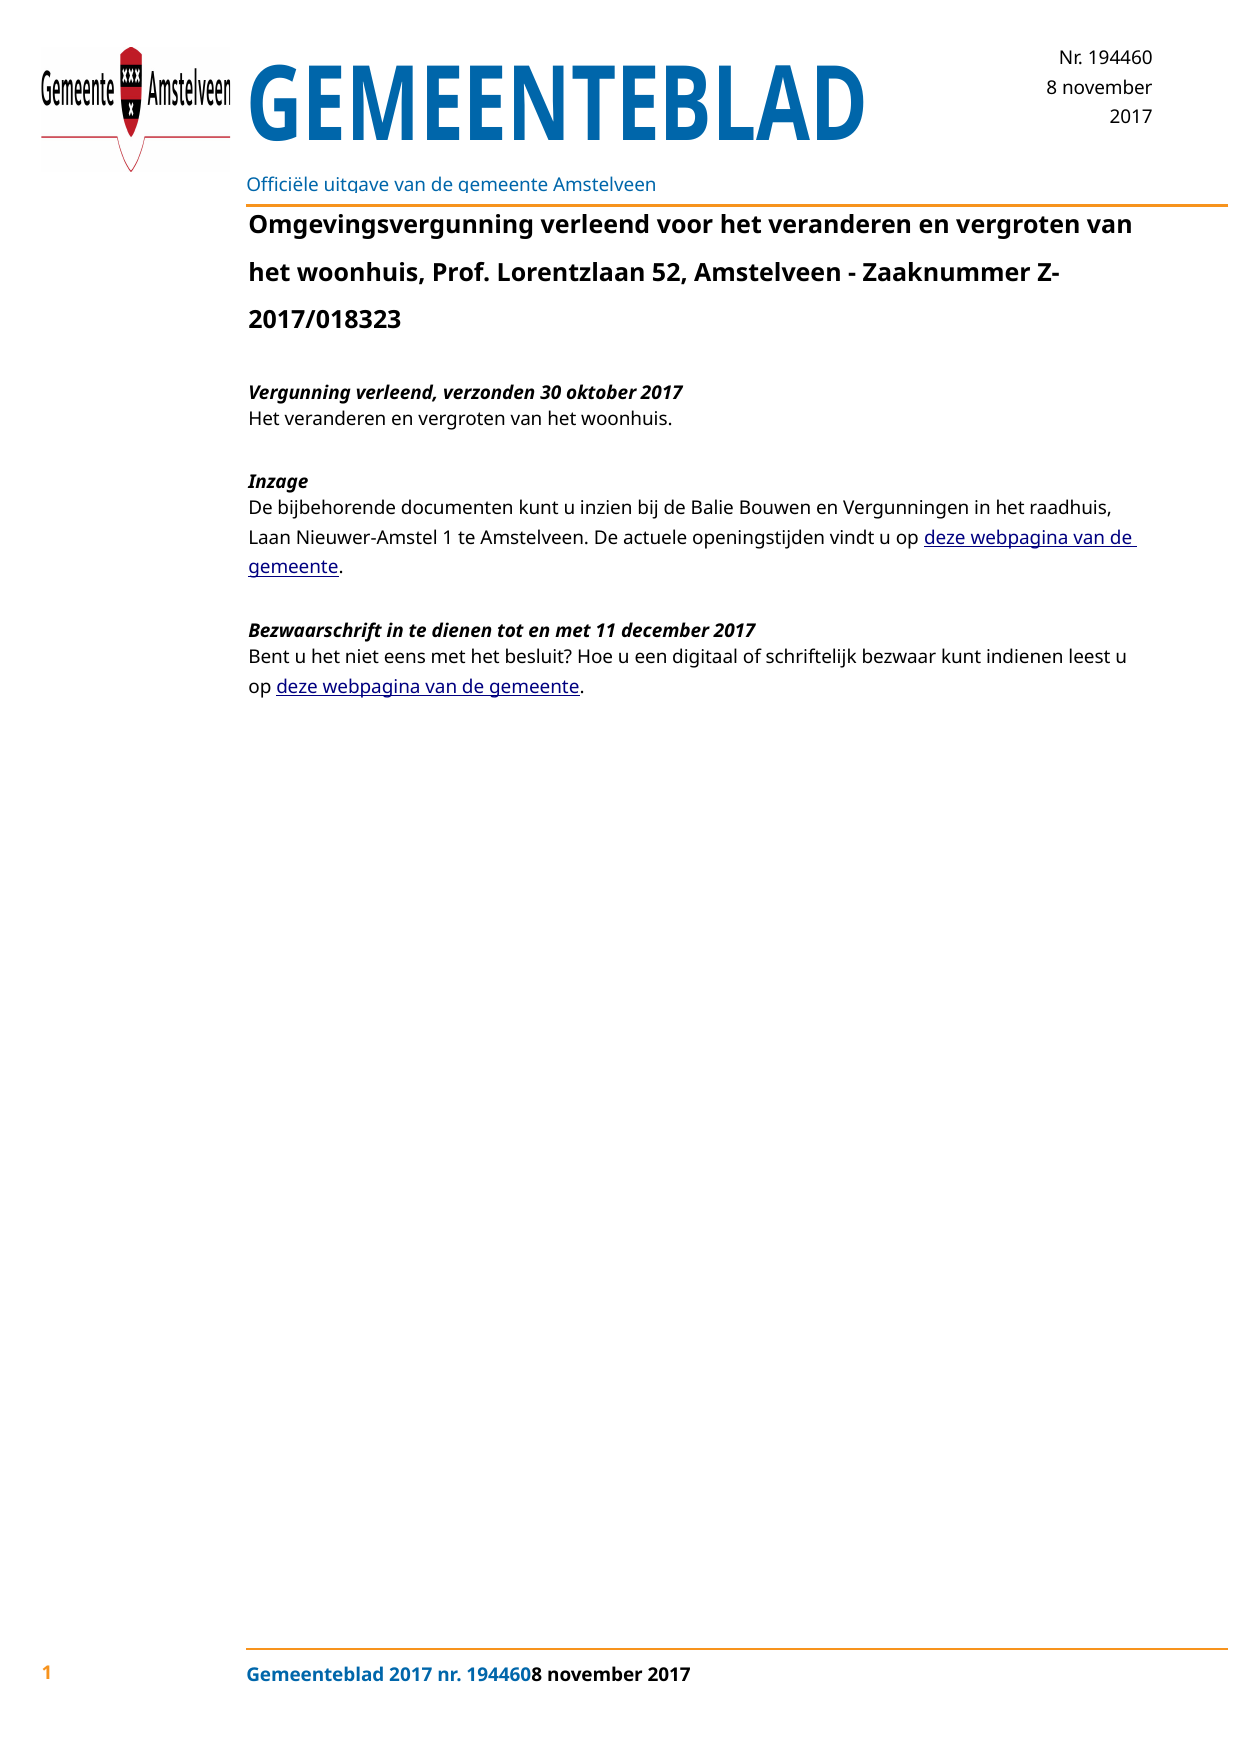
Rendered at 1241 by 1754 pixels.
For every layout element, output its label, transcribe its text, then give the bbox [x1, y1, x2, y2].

text Vergunning verleend, verzonden 30 oktober 2017 [248, 379, 1152, 405]
text Het veranderen en vergroten van het woonhuis. [248, 405, 1152, 431]
text Inzage [248, 469, 1152, 494]
text De bijbehorende documenten kunt u inzien bij de Balie Bouwen en Vergunningen in het raadhuis, Laan Nieuwer-Amstel 1 te Amstelveen. De actuele openingstijden vindt u op deze webpagina van de gemeente. [248, 494, 1152, 579]
text Bezwaarschrift in te dienen tot en met 11 december 2017 [248, 618, 1152, 643]
text Bent u het niet eens met het besluit? Hoe u een digitaal of schriftelijk bezwaar kunt indienen leest u op deze webpagina van de gemeente. [248, 643, 1152, 699]
text Omgevingsvergunning verleend voor het veranderen en vergroten van het woonhuis, Prof. Lorentzlaan 52, Amstelveen - Zaaknummer Z-2017/018323 [248, 207, 1152, 336]
picture [41, 47, 231, 172]
